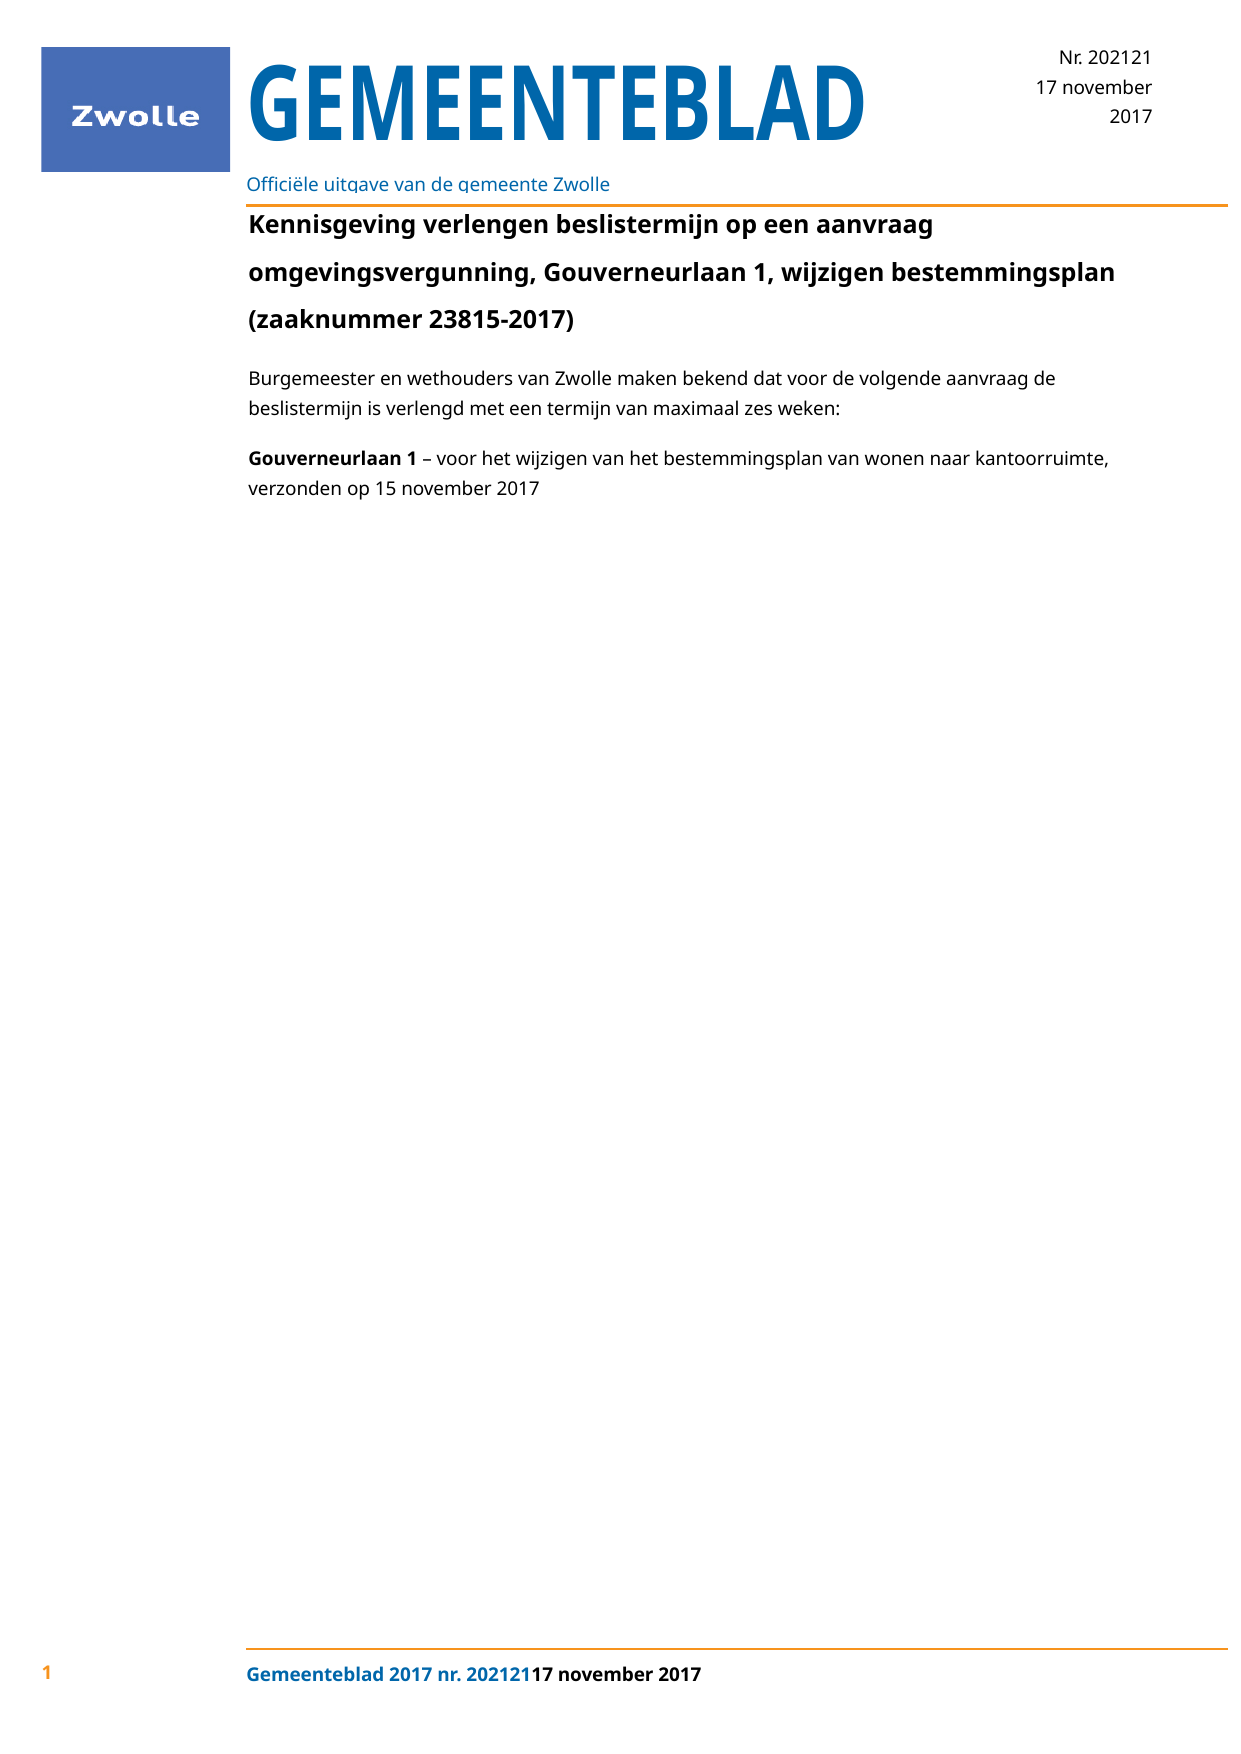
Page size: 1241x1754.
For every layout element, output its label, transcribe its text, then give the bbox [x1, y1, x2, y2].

picture [41, 47, 231, 172]
text Kennisgeving verlengen beslistermijn op een aanvraag omgevingsvergunning, Gouverneurlaan 1, wijzigen bestemmingsplan (zaaknummer 23815-2017) [248, 207, 1152, 336]
text Burgemeester en wethouders van Zwolle maken bekend dat voor de volgende aanvraag de beslistermijn is verlengd met een termijn van maximaal zes weken: [248, 366, 1152, 421]
text Gouverneurlaan 1 – voor het wijzigen van het bestemmingsplan van wonen naar kantoorruimte, verzonden op 15 november 2017 [248, 446, 1152, 501]
